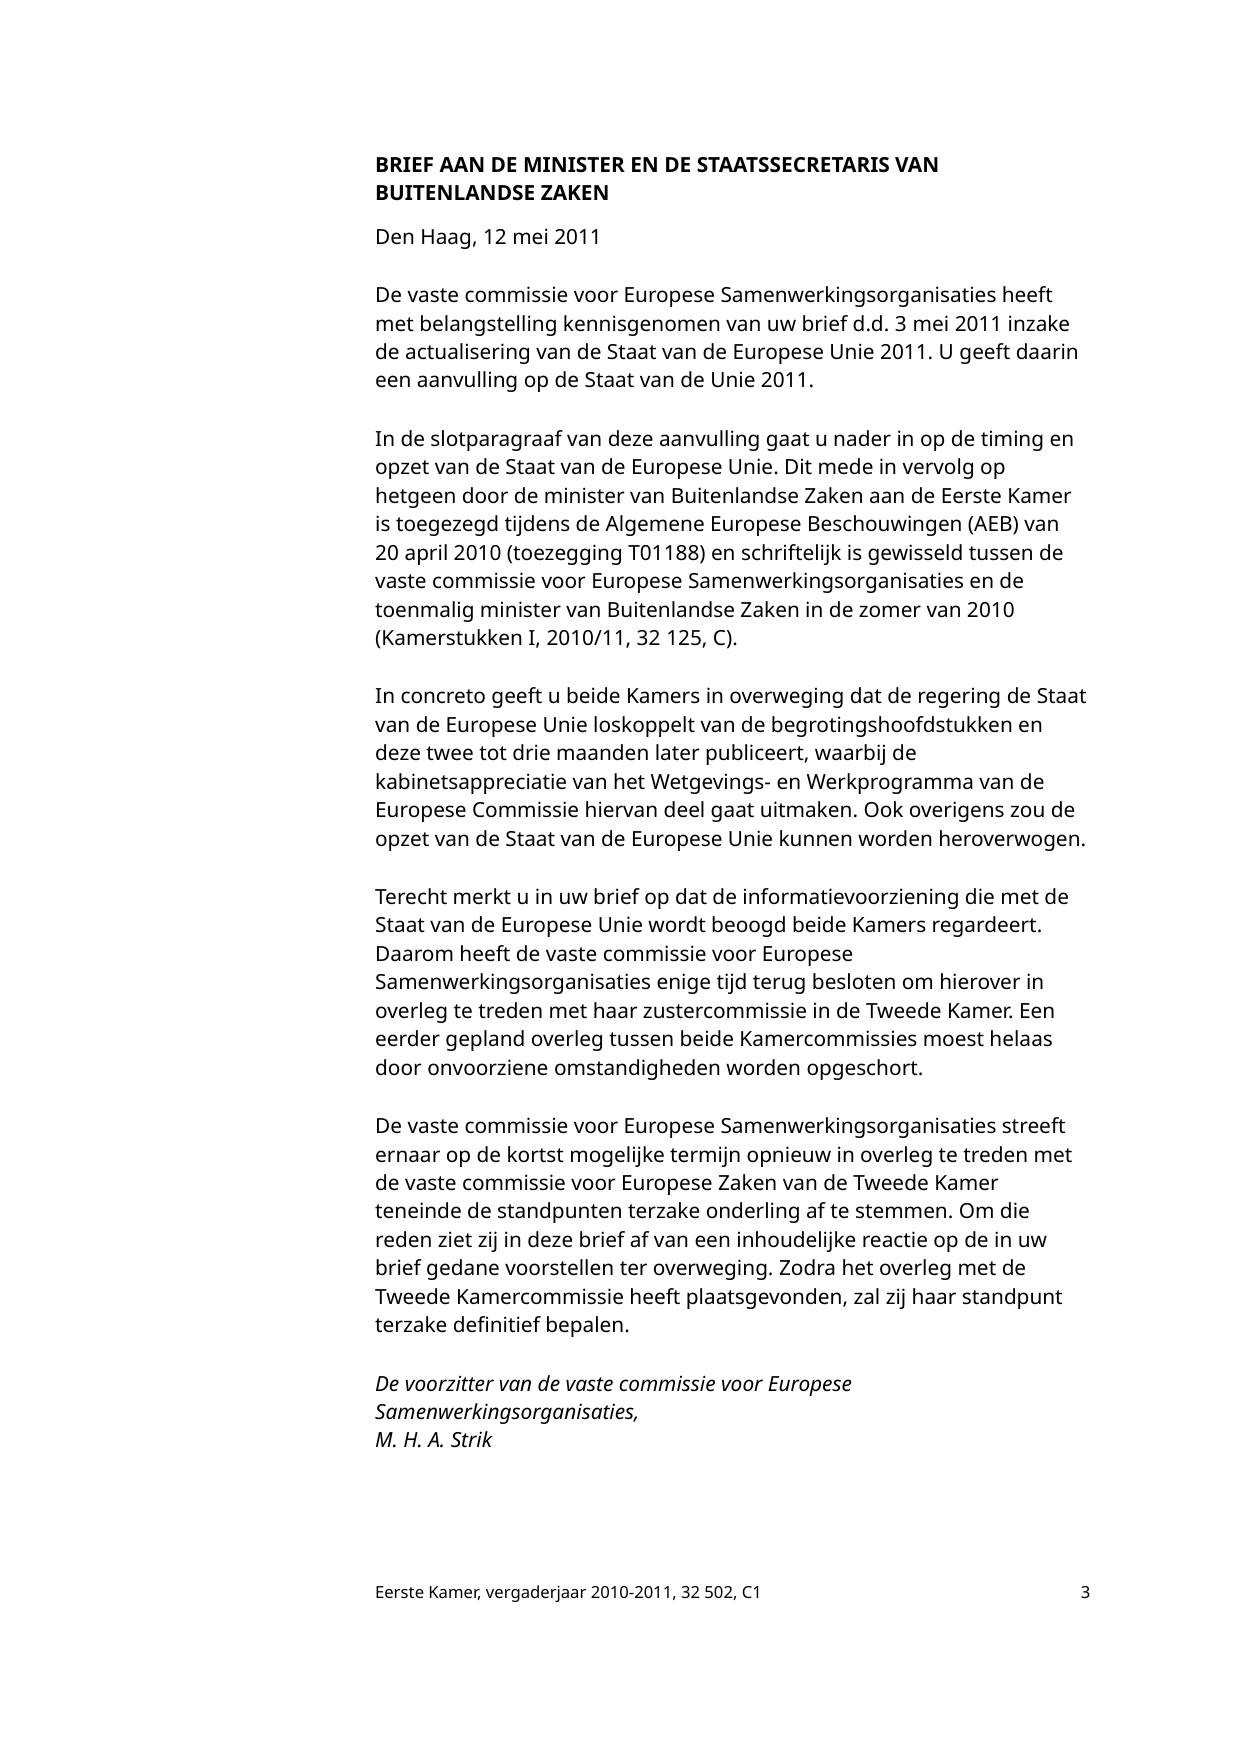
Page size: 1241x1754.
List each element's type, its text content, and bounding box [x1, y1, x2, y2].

text De vaste commissie voor Europese Samenwerkingsorganisaties streeft ernaar op de kortst mogelijke termijn opnieuw in overleg te treden met de vaste commissie voor Europese Zaken van de Tweede Kamer teneinde de standpunten terzake onderling af te stemmen. Om die reden ziet zij in deze brief af van een inhoudelijke reactie op de in uw brief gedane voorstellen ter overweging. Zodra het overleg met de Tweede Kamercommissie heeft plaatsgevonden, zal zij haar standpunt terzake definitief bepalen. [375, 1111, 1090, 1339]
text In concreto geeft u beide Kamers in overweging dat de regering de Staat van de Europese Unie loskoppelt van de begrotingshoofdstukken en deze twee tot drie maanden later publiceert, waarbij de kabinetsappreciatie van het Wetgevings- en Werkprogramma van de Europese Commissie hiervan deel gaat uitmaken. Ook overigens zou de opzet van de Staat van de Europese Unie kunnen worden heroverwogen. [375, 682, 1090, 852]
text M. H. A. Strik [375, 1426, 1090, 1454]
text In de slotparagraaf van deze aanvulling gaat u nader in op de timing en opzet van de Staat van de Europese Unie. Dit mede in vervolg op hetgeen door de minister van Buitenlandse Zaken aan de Eerste Kamer is toegezegd tijdens de Algemene Europese Beschouwingen (AEB) van 20 april 2010 (toezegging T01188) en schriftelijk is gewisseld tussen de vaste commissie voor Europese Samenwerkingsorganisaties en de toenmalig minister van Buitenlandse Zaken in de zomer van 2010 (Kamerstukken I, 2010/11, 32 125, C). [375, 424, 1090, 652]
text De vaste commissie voor Europese Samenwerkingsorganisaties heeft met belangstelling kennisgenomen van uw brief d.d. 3 mei 2011 inzake de actualisering van de Staat van de Europese Unie 2011. U geeft daarin een aanvulling op de Staat van de Unie 2011. [375, 280, 1090, 394]
text BRIEF AAN DE MINISTER EN DE STAATSSECRETARIS VAN BUITENLANDSE ZAKEN [375, 150, 1090, 207]
text Terecht merkt u in uw brief op dat de informatievoorziening die met de Staat van de Europese Unie wordt beoogd beide Kamers regardeert. Daarom heeft de vaste commissie voor Europese Samenwerkingsorganisaties enige tijd terug besloten om hierover in overleg te treden met haar zustercommissie in de Tweede Kamer. Een eerder gepland overleg tussen beide Kamercommissies moest helaas door onvoorziene omstandigheden worden opgeschort. [375, 882, 1090, 1081]
text Den Haag, 12 mei 2011 [375, 222, 1090, 250]
text De voorzitter van de vaste commissie voor Europese Samenwerkingsorganisaties, [375, 1369, 1090, 1426]
